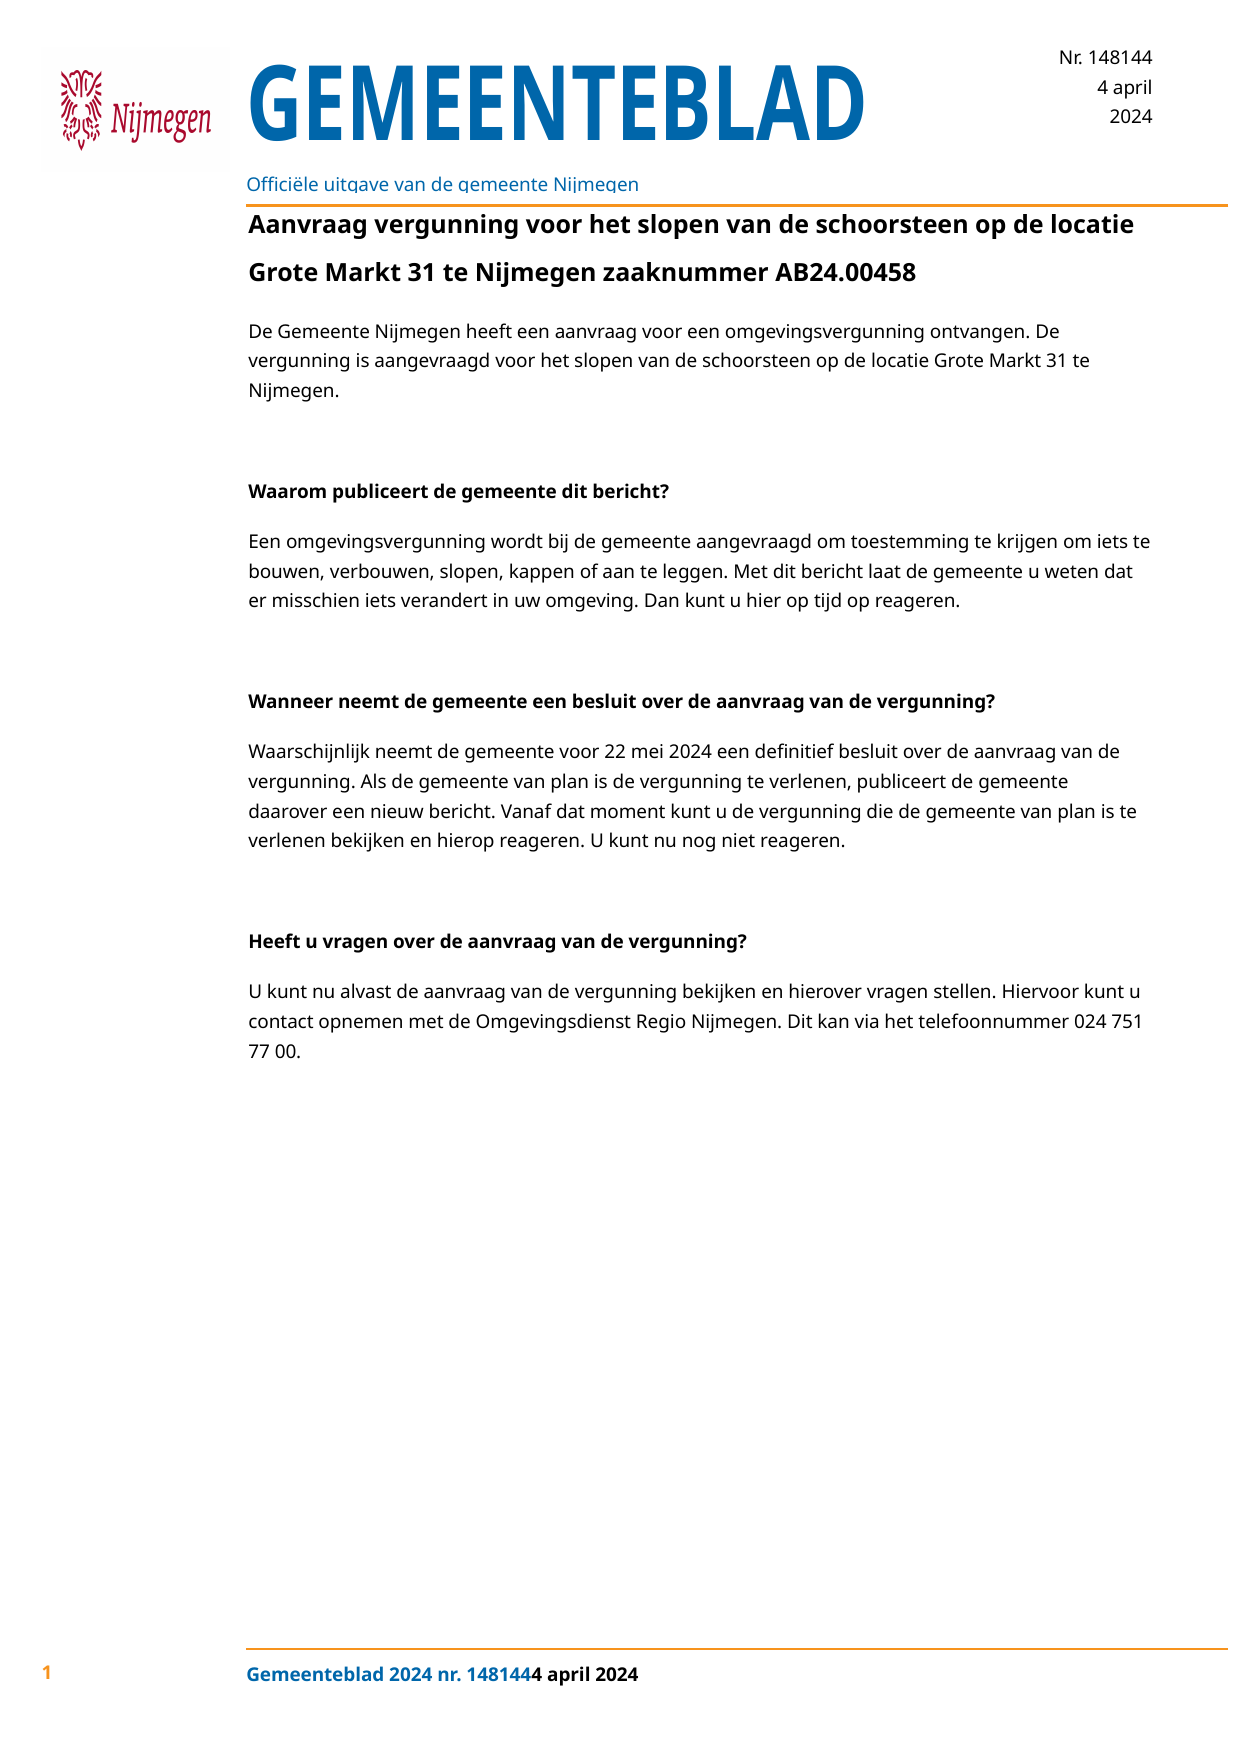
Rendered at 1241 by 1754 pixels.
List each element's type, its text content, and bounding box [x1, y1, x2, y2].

text Wanneer neemt de gemeente een besluit over de aanvraag van de vergunning? [248, 688, 1152, 714]
text Waarschijnlijk neemt de gemeente voor 22 mei 2024 een definitief besluit over de aanvraag van de vergunning. Als de gemeente van plan is de vergunning te verlenen, publiceert de gemeente daarover een nieuw bericht. Vanaf dat moment kunt u de vergunning die de gemeente van plan is te verlenen bekijken en hierop reageren. U kunt nu nog niet reageren. [248, 739, 1152, 853]
text De Gemeente Nijmegen heeft een aanvraag voor een omgevingsvergunning ontvangen. De vergunning is aangevraagd voor het slopen van de schoorsteen op de locatie Grote Markt 31 te Nijmegen. [248, 318, 1152, 403]
text Waarom publiceert de gemeente dit bericht? [248, 478, 1152, 504]
picture [41, 47, 231, 172]
text Aanvraag vergunning voor het slopen van de schoorsteen op de locatie Grote Markt 31 te Nijmegen zaaknummer AB24.00458 [248, 207, 1152, 288]
text U kunt nu alvast de aanvraag van de vergunning bekijken en hierover vragen stellen. Hiervoor kunt u contact opnemen met de Omgevingsdienst Regio Nijmegen. Dit kan via het telefoonnummer 024 751 77 00. [248, 979, 1152, 1064]
text Een omgevingsvergunning wordt bij de gemeente aangevraagd om toestemming te krijgen om iets te bouwen, verbouwen, slopen, kappen of aan te leggen. Met dit bericht laat de gemeente u weten dat er misschien iets verandert in uw omgeving. Dan kunt u hier op tijd op reageren. [248, 528, 1152, 613]
text Heeft u vragen over de aanvraag van de vergunning? [248, 928, 1152, 954]
